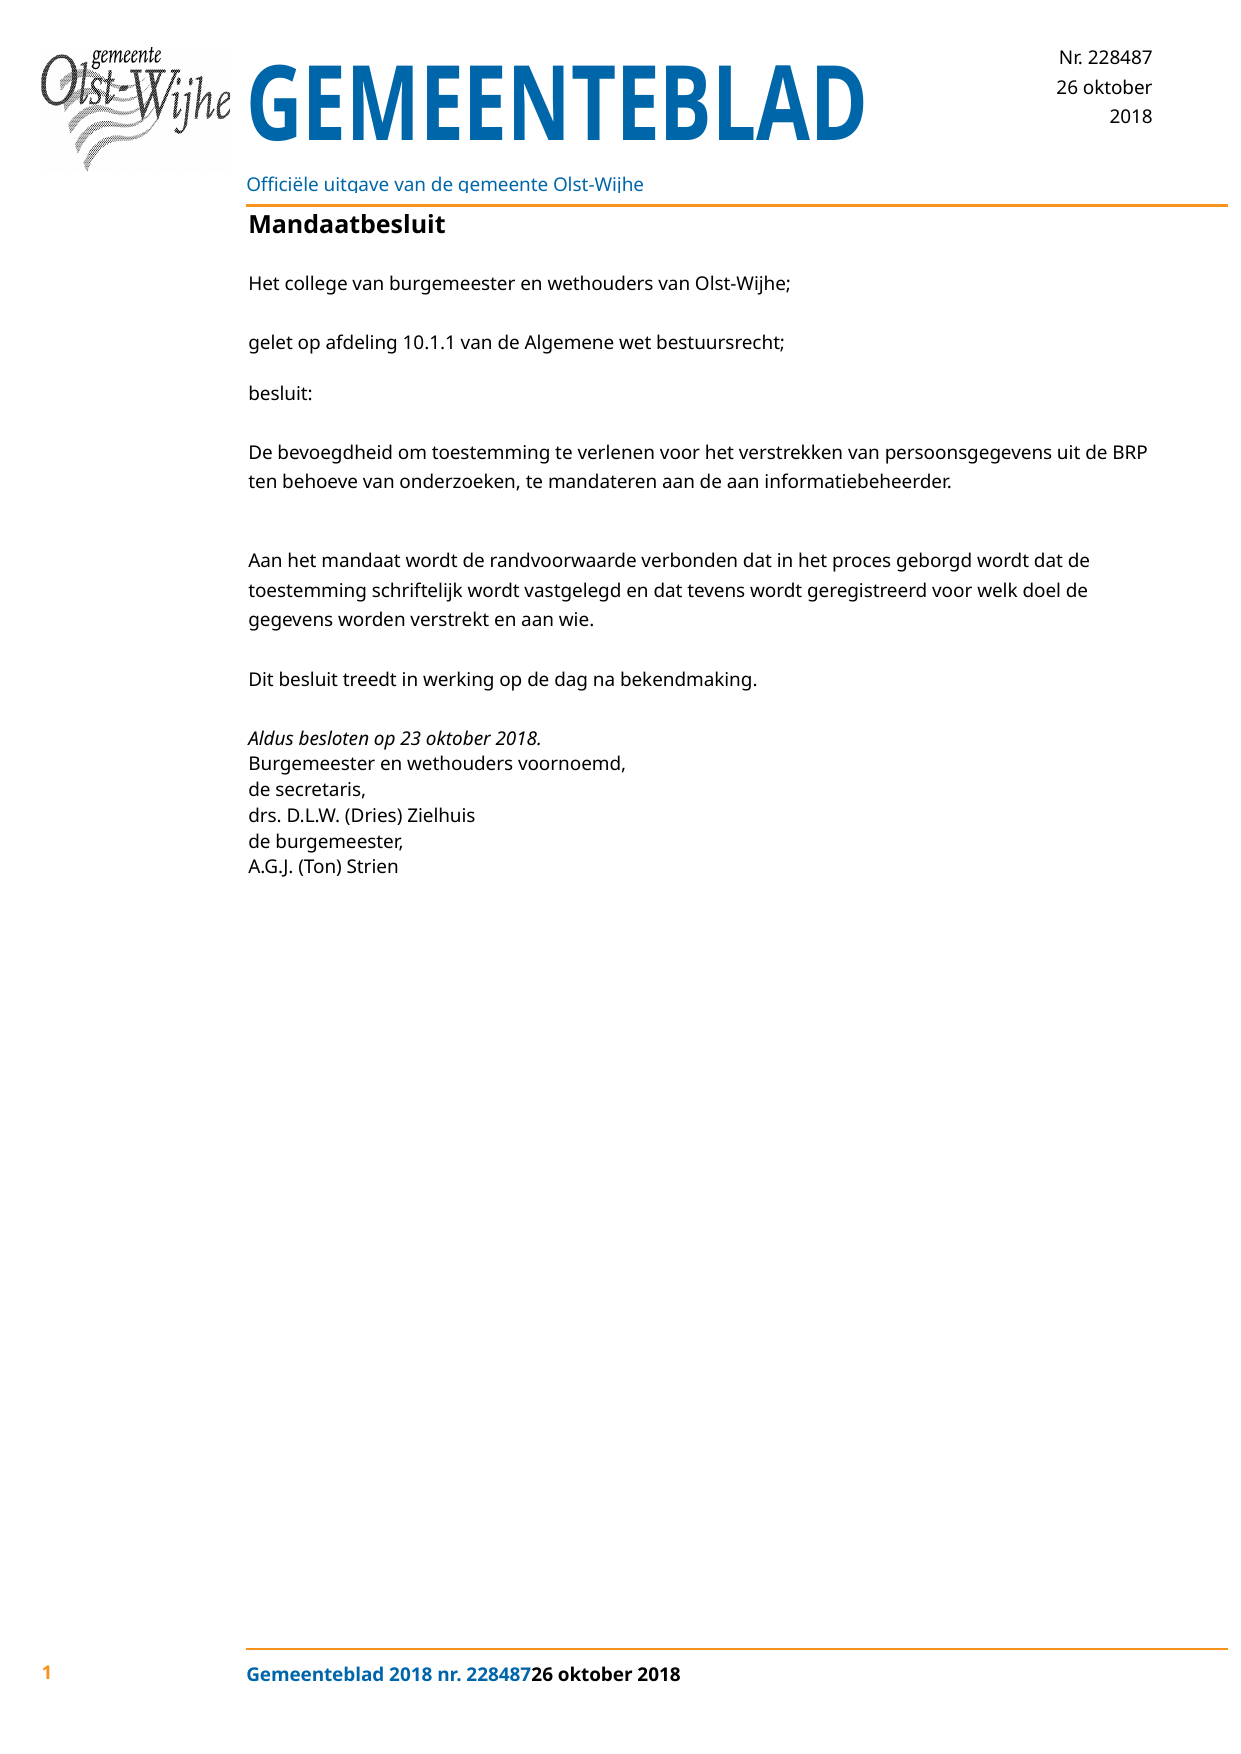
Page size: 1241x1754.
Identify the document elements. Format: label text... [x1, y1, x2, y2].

text de burgemeester, [248, 828, 1152, 853]
text A.G.J. (Ton) Strien [248, 853, 1152, 879]
text besluit: [248, 380, 1152, 406]
picture [41, 47, 231, 172]
text Aan het mandaat wordt de randvoorwaarde verbonden dat in het proces geborgd wordt dat de toestemming schriftelijk wordt vastgelegd en dat tevens wordt geregistreerd voor welk doel de gegevens worden verstrekt en aan wie. [248, 547, 1152, 632]
text Burgemeester en wethouders voornoemd, [248, 751, 1152, 776]
text drs. D.L.W. (Dries) Zielhuis [248, 802, 1152, 828]
text Aldus besloten op 23 oktober 2018. [248, 725, 1152, 751]
text gelet op afdeling 10.1.1 van de Algemene wet bestuursrecht; [248, 329, 1152, 355]
text Het college van burgemeester en wethouders van Olst-Wijhe; [248, 270, 1152, 296]
text Mandaatbesluit [248, 207, 1152, 241]
text Dit besluit treedt in werking op de dag na bekendmaking. [248, 666, 1152, 691]
text de secretaris, [248, 776, 1152, 802]
text De bevoegdheid om toestemming te verlenen voor het verstrekken van persoonsgegevens uit de BRP ten behoeve van onderzoeken, te mandateren aan de aan informatiebeheerder. [248, 439, 1152, 494]
